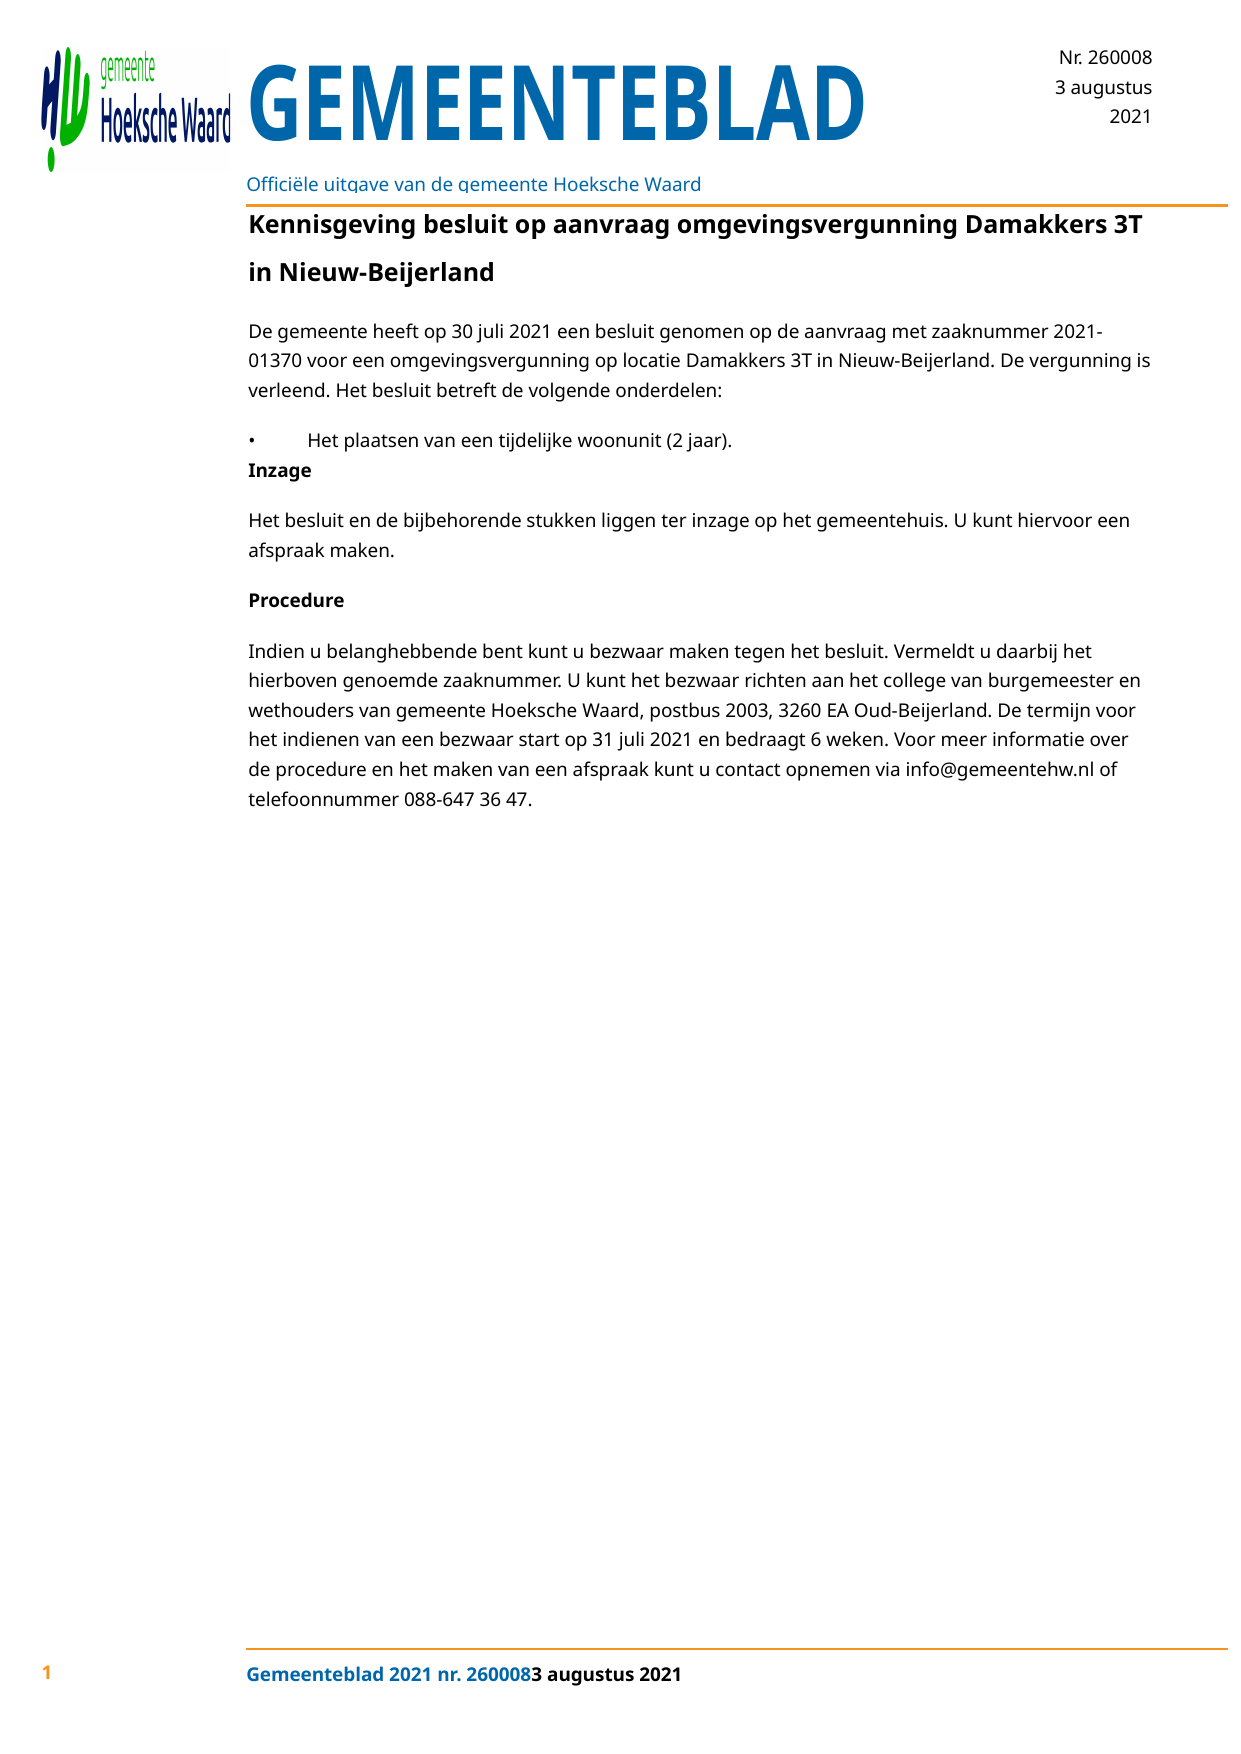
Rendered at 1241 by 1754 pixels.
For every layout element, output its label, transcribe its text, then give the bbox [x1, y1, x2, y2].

text De gemeente heeft op 30 juli 2021 een besluit genomen op de aanvraag met zaaknummer 2021-01370 voor een omgevingsvergunning op locatie Damakkers 3T in Nieuw-Beijerland. De vergunning is verleend. Het besluit betreft de volgende onderdelen: [248, 318, 1152, 403]
text Indien u belanghebbende bent kunt u bezwaar maken tegen het besluit. Vermeldt u daarbij het hierboven genoemde zaaknummer. U kunt het bezwaar richten aan het college van burgemeester en wethouders van gemeente Hoeksche Waard, postbus 2003, 3260 EA Oud-Beijerland. De termijn voor het indienen van een bezwaar start op 31 juli 2021 en bedraagt 6 weken. Voor meer informatie over de procedure en het maken van een afspraak kunt u contact opnemen via info@gemeentehw.nl of telefoonnummer 088-647 36 47. [248, 638, 1152, 812]
text Kennisgeving besluit op aanvraag omgevingsvergunning Damakkers 3T in Nieuw-Beijerland [248, 207, 1152, 288]
picture [41, 47, 231, 172]
text Het besluit en de bijbehorende stukken liggen ter inzage op het gemeentehuis. U kunt hiervoor een afspraak maken. [248, 507, 1152, 563]
text Procedure [248, 587, 1152, 613]
text Inzage [248, 457, 1152, 483]
list Het plaatsen van een tijdelijke woonunit (2 jaar). [248, 427, 1152, 453]
